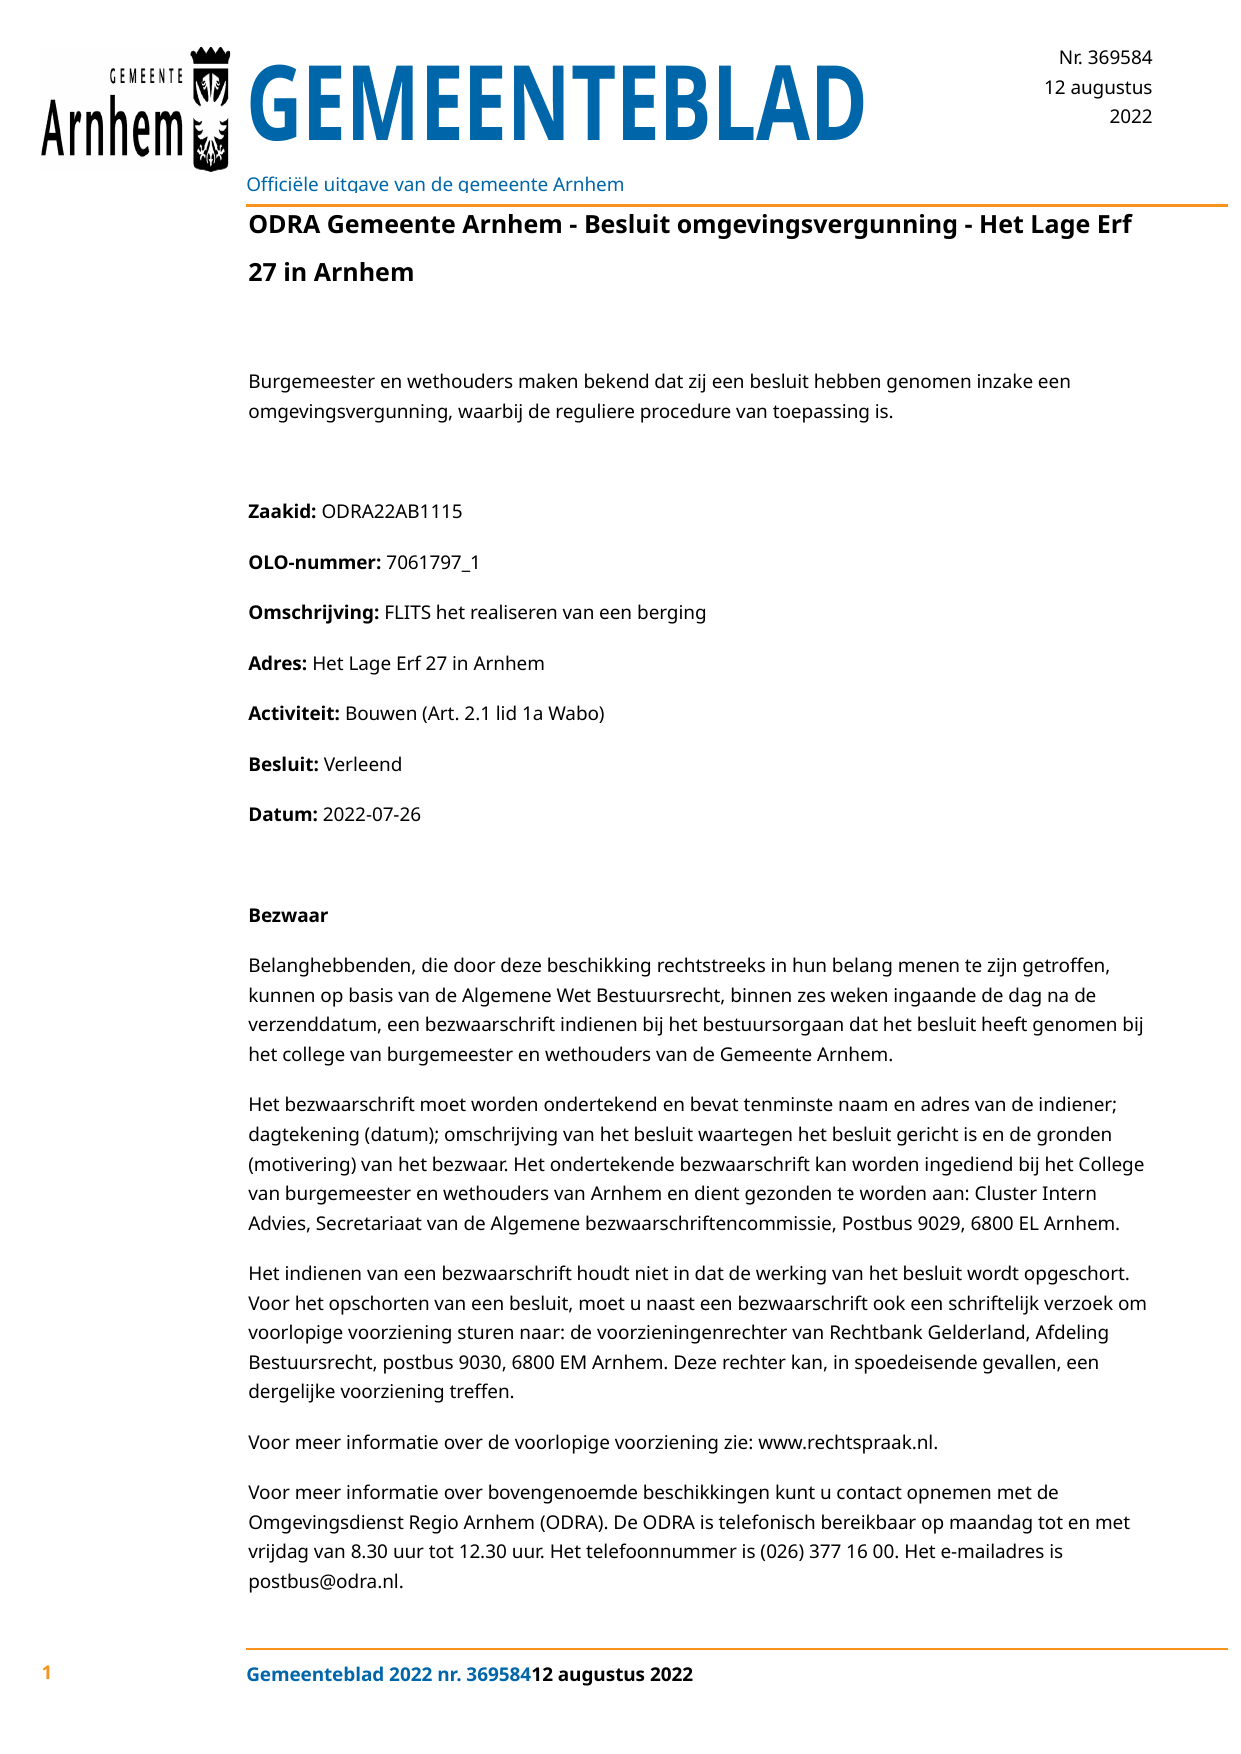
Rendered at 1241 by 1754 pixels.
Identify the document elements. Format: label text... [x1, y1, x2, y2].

text Het bezwaarschrift moet worden ondertekend en bevat tenminste naam en adres van de indiener; dagtekening (datum); omschrijving van het besluit waartegen het besluit gericht is en de gronden (motivering) van het bezwaar. Het ondertekende bezwaarschrift kan worden ingediend bij het College van burgemeester en wethouders van Arnhem en dient gezonden te worden aan: Cluster Intern Advies, Secretariaat van de Algemene bezwaarschriftencommissie, Postbus 9029, 6800 EL Arnhem. [248, 1092, 1152, 1236]
text ODRA Gemeente Arnhem - Besluit omgevingsvergunning - Het Lage Erf 27 in Arnhem [248, 207, 1152, 288]
text Burgemeester en wethouders maken bekend dat zij een besluit hebben genomen inzake een omgevingsvergunning, waarbij de reguliere procedure van toepassing is. [248, 368, 1152, 424]
text Bezwaar [248, 902, 1152, 928]
picture [41, 47, 231, 172]
text Datum: 2022-07-26 [248, 801, 1152, 827]
text Omschrijving: FLITS het realiseren van een berging [248, 599, 1152, 625]
text Belanghebbenden, die door deze beschikking rechtstreeks in hun belang menen te zijn getroffen, kunnen op basis van de Algemene Wet Bestuursrecht, binnen zes weken ingaande de dag na de verzenddatum, een bezwaarschrift indienen bij het bestuursorgaan dat het besluit heeft genomen bij het college van burgemeester en wethouders van de Gemeente Arnhem. [248, 952, 1152, 1067]
text Zaakid: ODRA22AB1115 [248, 499, 1152, 524]
text Voor meer informatie over bovengenoemde beschikkingen kunt u contact opnemen met de Omgevingsdienst Regio Arnhem (ODRA). De ODRA is telefonisch bereikbaar op maandag tot en met vrijdag van 8.30 uur tot 12.30 uur. Het telefoonnummer is (026) 377 16 00. Het e-mailadres is postbus@odra.nl. [248, 1479, 1152, 1594]
text Adres: Het Lage Erf 27 in Arnhem [248, 650, 1152, 676]
text Besluit: Verleend [248, 751, 1152, 777]
text OLO-nummer: 7061797_1 [248, 549, 1152, 575]
text Het indienen van een bezwaarschrift houdt niet in dat de werking van het besluit wordt opgeschort. Voor het opschorten van een besluit, moet u naast een bezwaarschrift ook een schriftelijk verzoek om voorlopige voorziening sturen naar: de voorzieningenrechter van Rechtbank Gelderland, Afdeling Bestuursrecht, postbus 9030, 6800 EM Arnhem. Deze rechter kan, in spoedeisende gevallen, een dergelijke voorziening treffen. [248, 1260, 1152, 1404]
text Voor meer informatie over de voorlopige voorziening zie: www.rechtspraak.nl. [248, 1429, 1152, 1455]
text Activiteit: Bouwen (Art. 2.1 lid 1a Wabo) [248, 700, 1152, 726]
